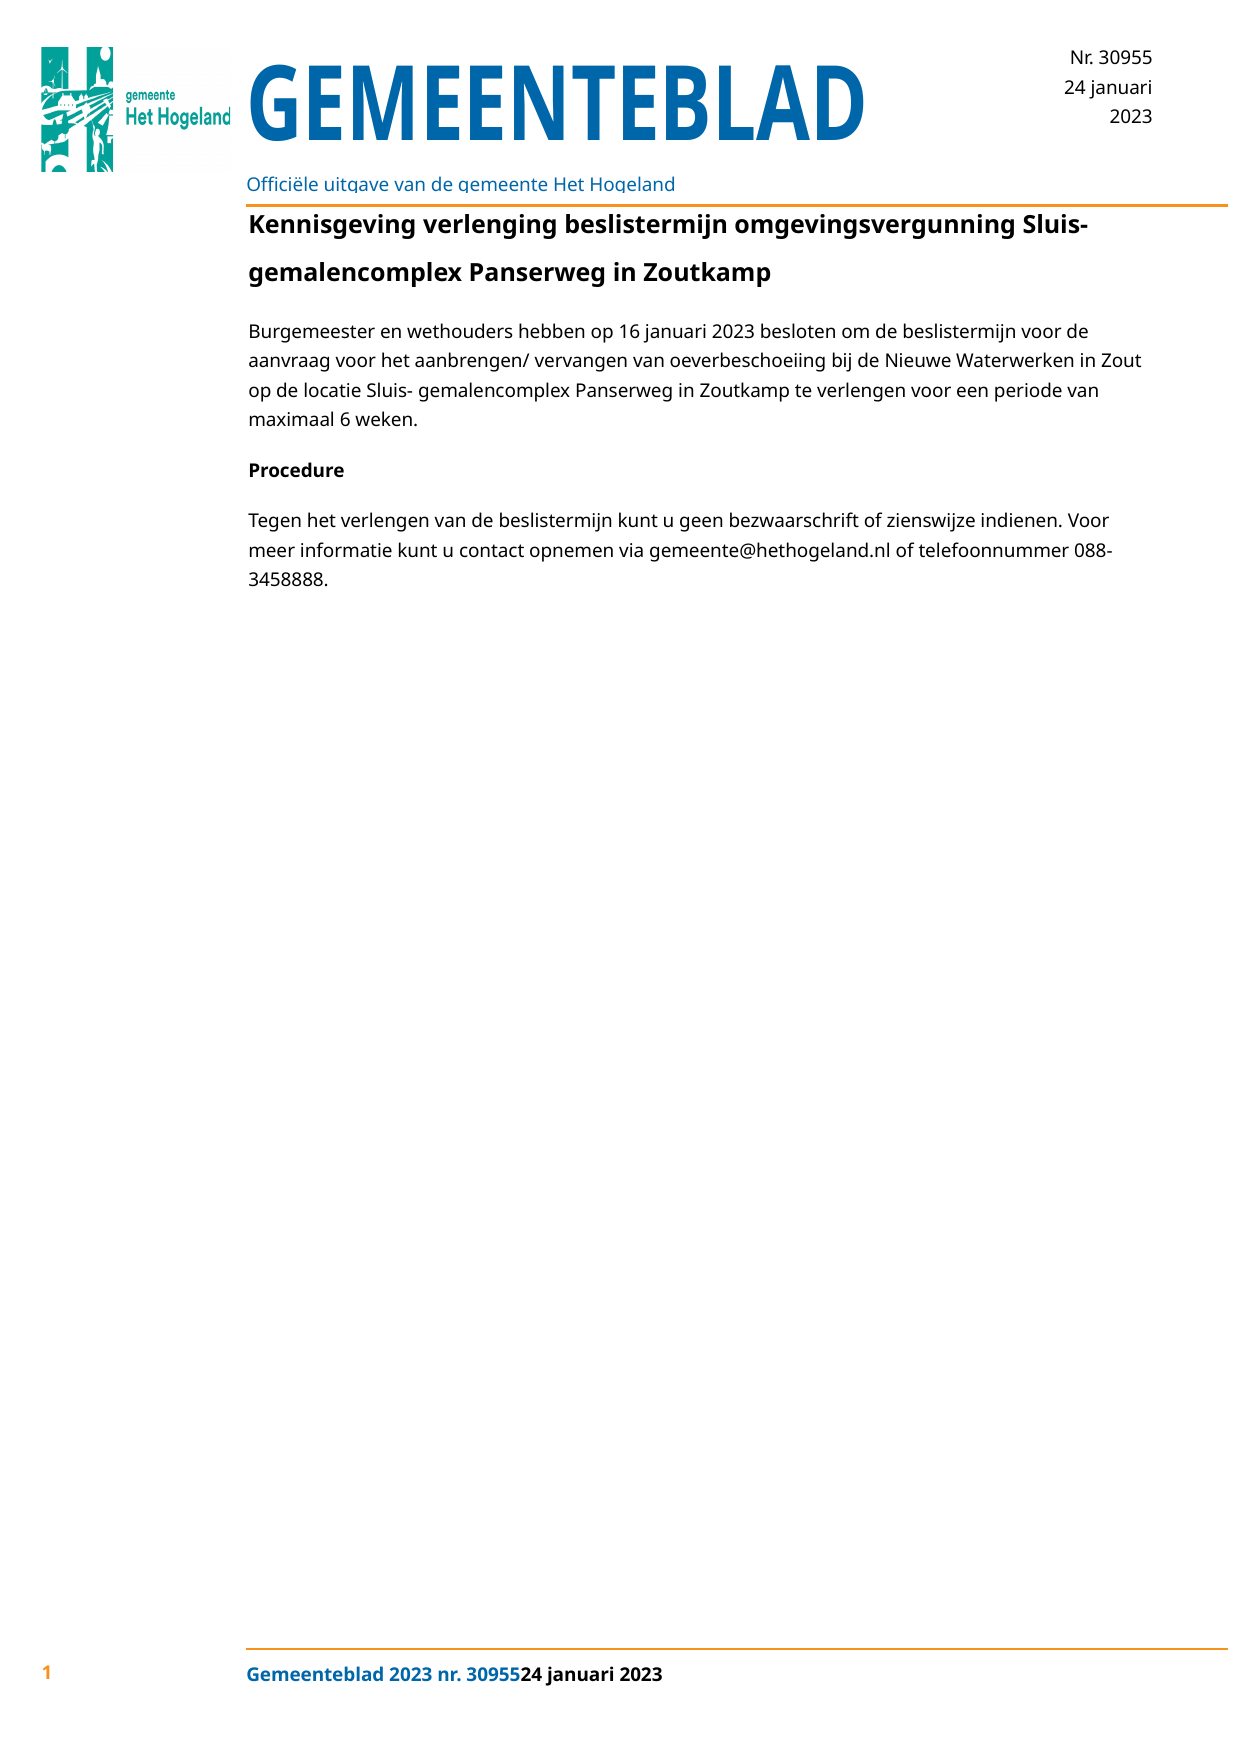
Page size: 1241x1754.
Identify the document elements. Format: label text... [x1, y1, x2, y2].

text Tegen het verlengen van de beslistermijn kunt u geen bezwaarschrift of zienswijze indienen. Voor meer informatie kunt u contact opnemen via gemeente@hethogeland.nl of telefoonnummer 088-3458888. [248, 507, 1152, 592]
text Procedure [248, 457, 1152, 483]
text Burgemeester en wethouders hebben op 16 januari 2023 besloten om de beslistermijn voor de aanvraag voor het aanbrengen/ vervangen van oeverbeschoeiing bij de Nieuwe Waterwerken in Zout op de locatie Sluis- gemalencomplex Panserweg in Zoutkamp te verlengen voor een periode van maximaal 6 weken. [248, 318, 1152, 432]
picture [41, 47, 231, 172]
text Kennisgeving verlenging beslistermijn omgevingsvergunning Sluis- gemalencomplex Panserweg in Zoutkamp [248, 207, 1152, 288]
